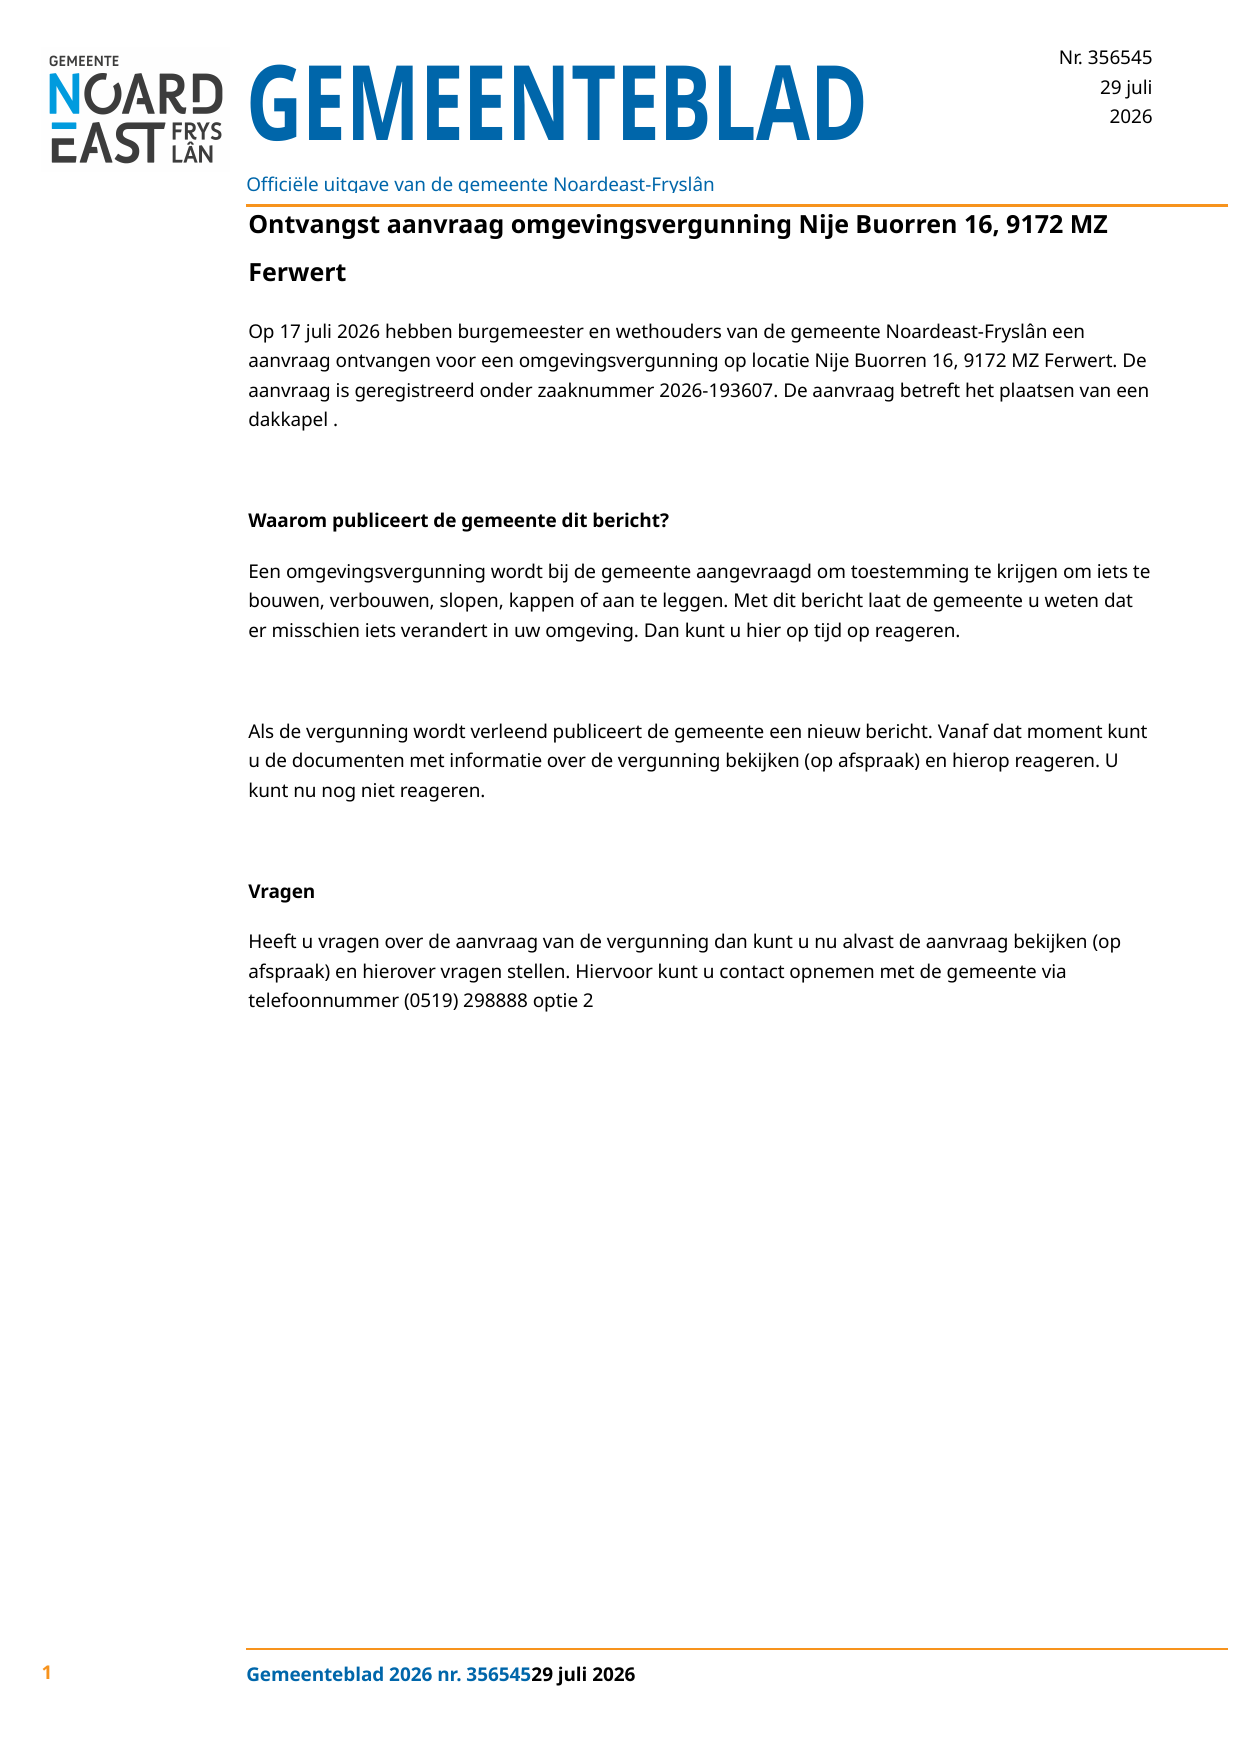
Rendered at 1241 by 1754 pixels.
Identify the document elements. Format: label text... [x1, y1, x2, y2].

text Vragen [248, 878, 1152, 904]
picture [41, 47, 231, 172]
text Waarom publiceert de gemeente dit bericht? [248, 507, 1152, 533]
text Ontvangst aanvraag omgevingsvergunning Nije Buorren 16, 9172 MZ Ferwert [248, 207, 1152, 288]
text Op 17 juli 2026 hebben burgemeester en wethouders van de gemeente Noardeast-Fryslân een aanvraag ontvangen voor een omgevingsvergunning op locatie Nije Buorren 16, 9172 MZ Ferwert. De aanvraag is geregistreerd onder zaaknummer 2026-193607. De aanvraag betreft het plaatsen van een dakkapel . [248, 318, 1152, 432]
text Als de vergunning wordt verleend publiceert de gemeente een nieuw bericht. Vanaf dat moment kunt u de documenten met informatie over de vergunning bekijken (op afspraak) en hierop reageren. U kunt nu nog niet reageren. [248, 718, 1152, 803]
text Heeft u vragen over de aanvraag van de vergunning dan kunt u nu alvast de aanvraag bekijken (op afspraak) en hierover vragen stellen. Hiervoor kunt u contact opnemen met de gemeente via telefoonnummer (0519) 298888 optie 2 [248, 928, 1152, 1013]
text Een omgevingsvergunning wordt bij de gemeente aangevraagd om toestemming te krijgen om iets te bouwen, verbouwen, slopen, kappen of aan te leggen. Met dit bericht laat de gemeente u weten dat er misschien iets verandert in uw omgeving. Dan kunt u hier op tijd op reageren. [248, 558, 1152, 643]
